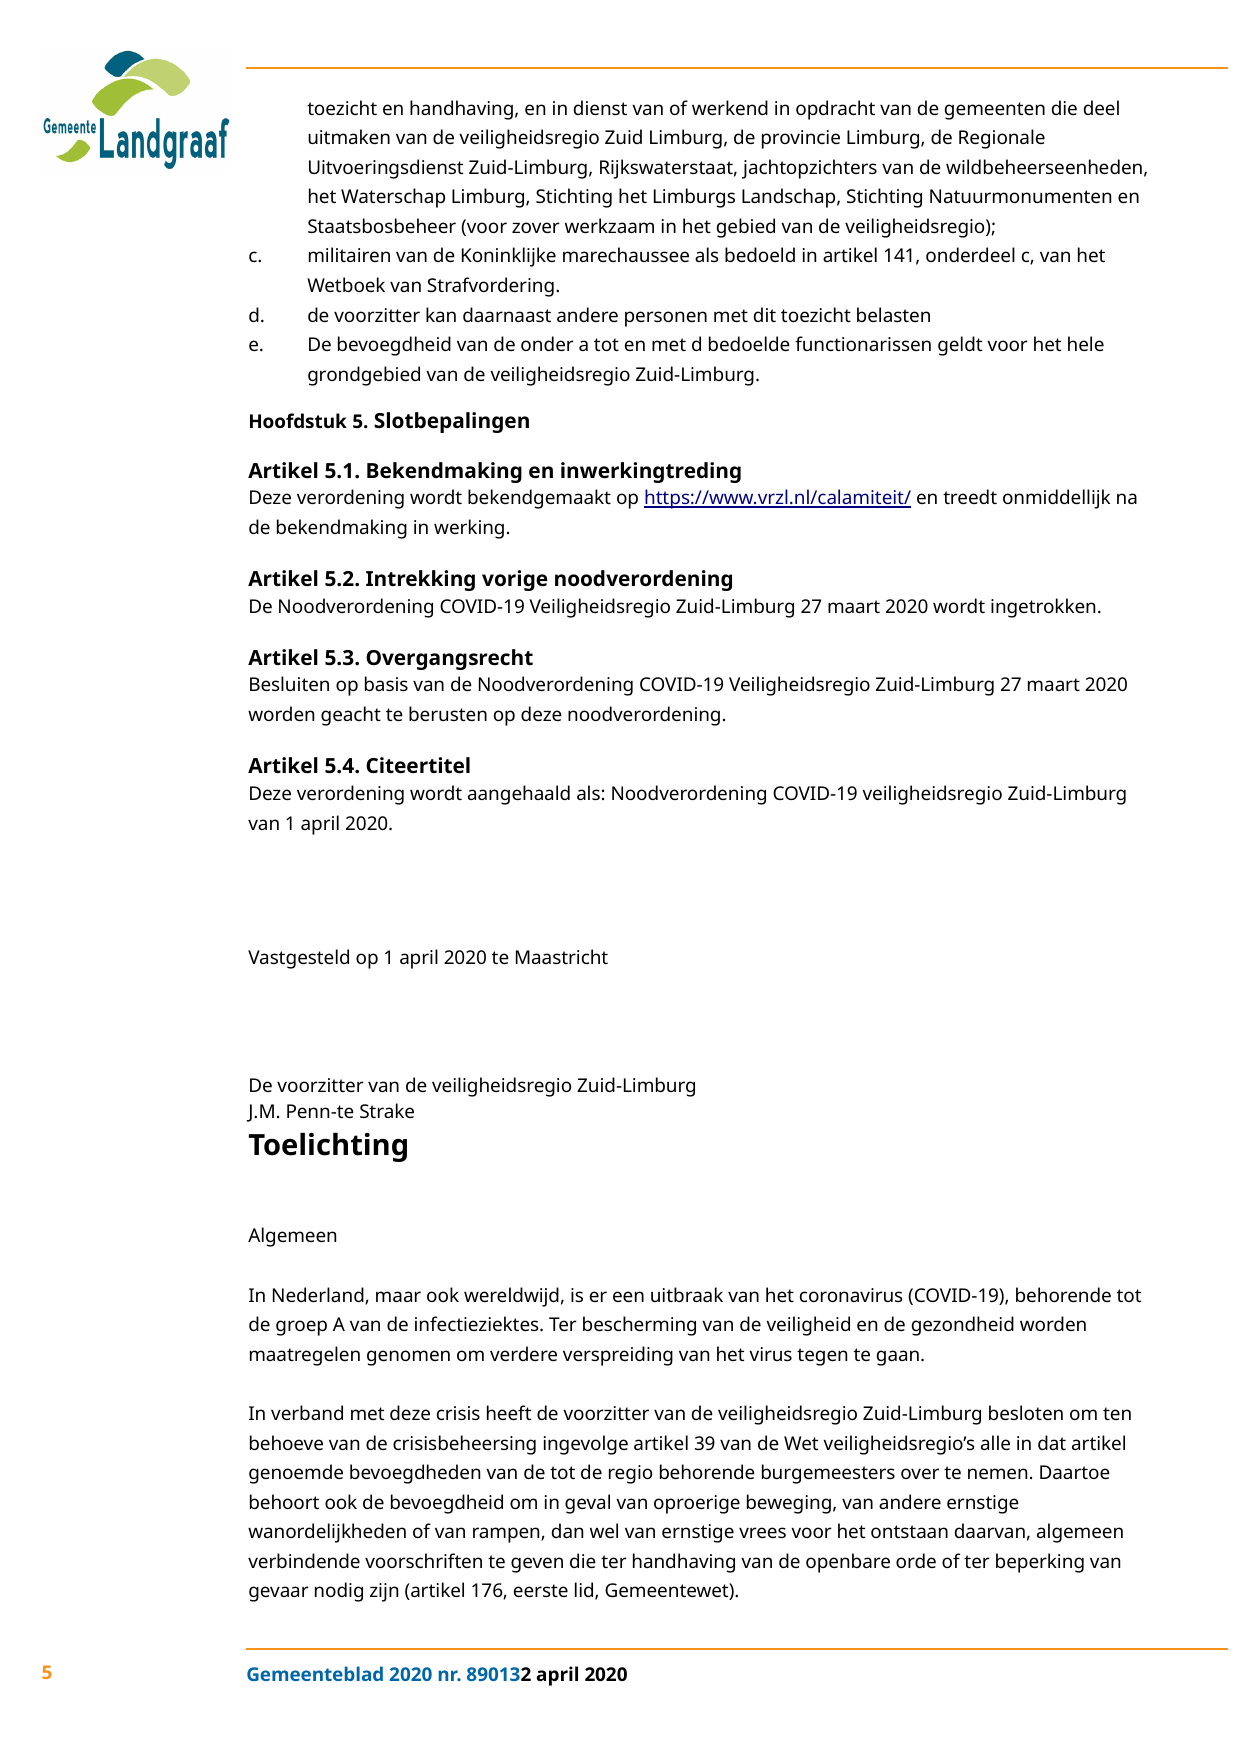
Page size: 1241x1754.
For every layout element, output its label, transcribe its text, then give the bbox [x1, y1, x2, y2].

text Toelichting [248, 1124, 1152, 1164]
list De bevoegdheid van de onder a tot en met d bedoelde functionarissen geldt voor het hele grondgebied van de veiligheidsregio Zuid-Limburg. [248, 331, 1152, 387]
text Artikel 5.3. Overgangsrecht [248, 643, 1152, 672]
text Besluiten op basis van de Noodverordening COVID-19 Veiligheidsregio Zuid-Limburg 27 maart 2020 worden geacht te berusten op deze noodverordening. [248, 672, 1152, 727]
text Algemeen [248, 1223, 1152, 1248]
text Deze verordening wordt aangehaald als: Noodverordening COVID-19 veiligheidsregio Zuid-Limburg van 1 april 2020. [248, 780, 1152, 835]
list militairen van de Koninklijke marechaussee als bedoeld in artikel 141, onderdeel c, van het Wetboek van Strafvordering. [248, 243, 1152, 298]
picture [41, 47, 231, 172]
text Deze verordening wordt bekendgemaakt op https://www.vrzl.nl/calamiteit/ en treedt onmiddellijk na de bekendmaking in werking. [248, 484, 1152, 540]
text De Noodverordening COVID-19 Veiligheidsregio Zuid-Limburg 27 maart 2020 wordt ingetrokken. [248, 593, 1152, 618]
text In verband met deze crisis heeft de voorzitter van de veiligheidsregio Zuid-Limburg besloten om ten behoeve van de crisisbeheersing ingevolge artikel 39 van de Wet veiligheidsregio’s alle in dat artikel genoemde bevoegdheden van de tot de regio behorende burgemeesters over te nemen. Daartoe behoort ook de bevoegdheid om in geval van oproerige beweging, van andere ernstige wanordelijkheden of van rampen, dan wel van ernstige vrees voor het ontstaan daarvan, algemeen verbindende voorschriften te geven die ter handhaving van de openbare orde of ter beperking van gevaar nodig zijn (artikel 176, eerste lid, Gemeentewet). [248, 1400, 1152, 1603]
text Hoofdstuk 5. Slotbepalingen [248, 407, 1152, 435]
list toezicht en handhaving, en in dienst van of werkend in opdracht van de gemeenten die deel uitmaken van de veiligheidsregio Zuid Limburg, de provincie Limburg, de Regionale Uitvoeringsdienst Zuid-Limburg, Rijkswaterstaat, jachtopzichters van de wildbeheerseenheden, het Waterschap Limburg, Stichting het Limburgs Landschap, Stichting Natuurmonumenten en Staatsbosbeheer (voor zover werkzaam in het gebied van de veiligheidsregio); [248, 95, 1152, 239]
text Artikel 5.4. Citeertitel [248, 752, 1152, 780]
text Vastgesteld op 1 april 2020 te Maastricht [248, 944, 1152, 970]
text De voorzitter van de veiligheidsregio Zuid-Limburg [248, 1073, 1152, 1098]
list de voorzitter kan daarnaast andere personen met dit toezicht belasten [248, 302, 1152, 328]
text Artikel 5.1. Bekendmaking en inwerkingtreding [248, 456, 1152, 484]
text J.M. Penn-te Strake [248, 1098, 1152, 1124]
text Artikel 5.2. Intrekking vorige noodverordening [248, 564, 1152, 593]
text In Nederland, maar ook wereldwijd, is er een uitbraak van het coronavirus (COVID-19), behorende tot de groep A van de infectieziektes. Ter bescherming van de veiligheid en de gezondheid worden maatregelen genomen om verdere verspreiding van het virus tegen te gaan. [248, 1282, 1152, 1367]
